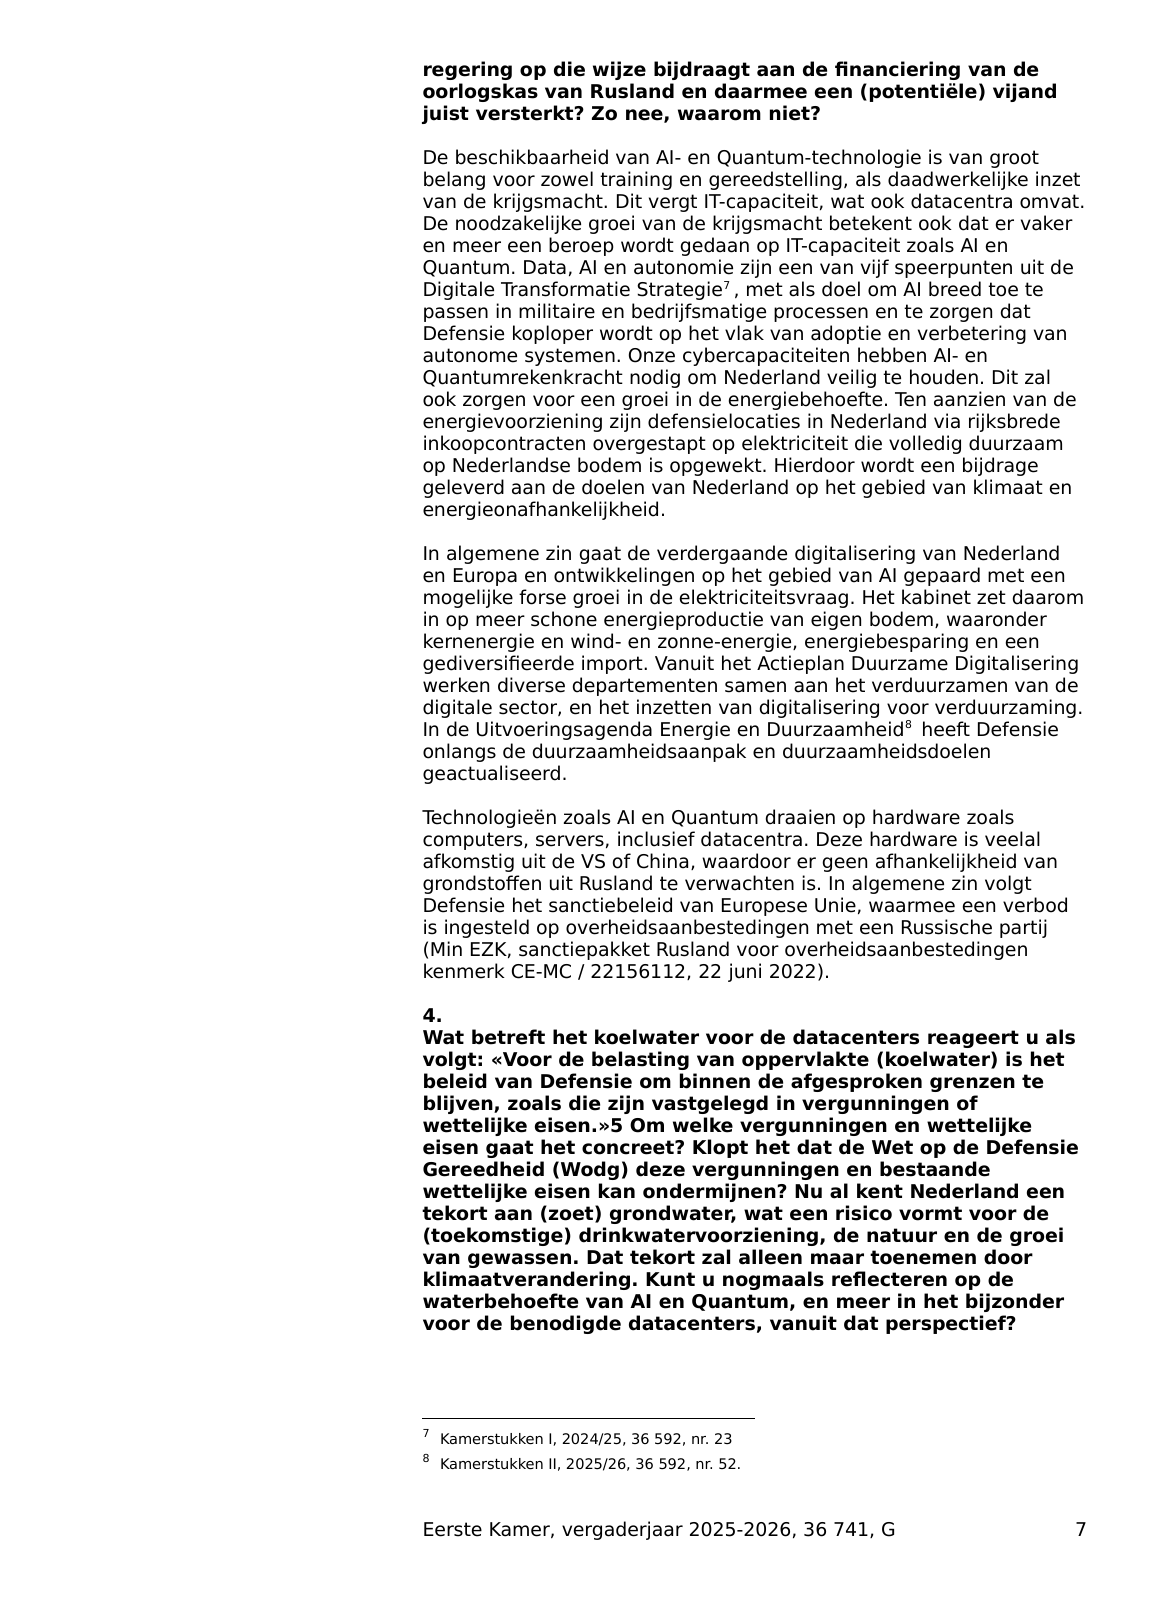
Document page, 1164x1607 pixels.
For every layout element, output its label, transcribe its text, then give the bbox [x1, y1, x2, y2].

text De beschikbaarheid van AI- en Quantum-technologie is van groot belang voor zowel training en gereedstelling, als daadwerkelijke inzet van de krijgsmacht. Dit vergt IT-capaciteit, wat ook datacentra omvat. De noodzakelijke groei van de krijgsmacht betekent ook dat er vaker en meer een beroep wordt gedaan op IT-capaciteit zoals AI en Quantum. Data, AI en autonomie zijn een van vijf speerpunten uit de Digitale Transformatie Strategie, met als doel om AI breed toe te passen in militaire en bedrijfsmatige processen en te zorgen dat Defensie koploper wordt op het vlak van adoptie en verbetering van autonome systemen. Onze cybercapaciteiten hebben AI- en Quantumrekenkracht nodig om Nederland veilig te houden. Dit zal ook zorgen voor een groei in de energiebehoefte. Ten aanzien van de energievoorziening zijn defensielocaties in Nederland via rijksbrede inkoopcontracten overgestapt op elektriciteit die volledig duurzaam op Nederlandse bodem is opgewekt. Hierdoor wordt een bijdrage geleverd aan de doelen van Nederland op het gebied van klimaat en energieonafhankelijkheid. [422, 147, 1087, 521]
text Technologieën zoals AI en Quantum draaien op hardware zoals computers, servers, inclusief datacentra. Deze hardware is veelal afkomstig uit de VS of China, waardoor er geen afhankelijkheid van grondstoffen uit Rusland te verwachten is. In algemene zin volgt Defensie het sanctiebeleid van Europese Unie, waarmee een verbod is ingesteld op overheidsaanbestedingen met een Russische partij (Min EZK, sanctiepakket Rusland voor overheidsaanbestedingen kenmerk CE-MC / 22156112, 22 juni 2022). [422, 807, 1087, 983]
text Wat betreft het koelwater voor de datacenters reageert u als volgt: «Voor de belasting van oppervlakte (koelwater) is het beleid van Defensie om binnen de afgesproken grenzen te blijven, zoals die zijn vastgelegd in vergunningen of wettelijke eisen.»5 Om welke vergunningen en wettelijke eisen gaat het concreet? Klopt het dat de Wet op de Defensie Gereedheid (Wodg) deze vergunningen en bestaande wettelijke eisen kan ondermijnen? Nu al kent Nederland een tekort aan (zoet) grondwater, wat een risico vormt voor de (toekomstige) drinkwatervoorziening, de natuur en de groei van gewassen. Dat tekort zal alleen maar toenemen door klimaatverandering. Kunt u nogmaals reflecteren op de waterbehoefte van AI en Quantum, en meer in het bijzonder voor de benodigde datacenters, vanuit dat perspectief? [422, 1027, 1087, 1335]
text regering op die wijze bijdraagt aan de financiering van de oorlogskas van Rusland en daarmee een (potentiële) vijand juist versterkt? Zo nee, waarom niet? [422, 59, 1087, 125]
text 4. [422, 1005, 1087, 1027]
text Kamerstukken I, 2024/25, 36 592, nr. 23 [422, 1427, 1087, 1449]
text Kamerstukken II, 2025/26, 36 592, nr. 52. [422, 1452, 1087, 1474]
text In algemene zin gaat de verdergaande digitalisering van Nederland en Europa en ontwikkelingen op het gebied van AI gepaard met een mogelijke forse groei in de elektriciteitsvraag. Het kabinet zet daarom in op meer schone energieproductie van eigen bodem, waaronder kernenergie en wind- en zonne-energie, energiebesparing en een gediversifieerde import. Vanuit het Actieplan Duurzame Digitalisering werken diverse departementen samen aan het verduurzamen van de digitale sector, en het inzetten van digitalisering voor verduurzaming. In de Uitvoeringsagenda Energie en Duurzaamheid heeft Defensie onlangs de duurzaamheidsaanpak en duurzaamheidsdoelen geactualiseerd. [422, 543, 1087, 785]
